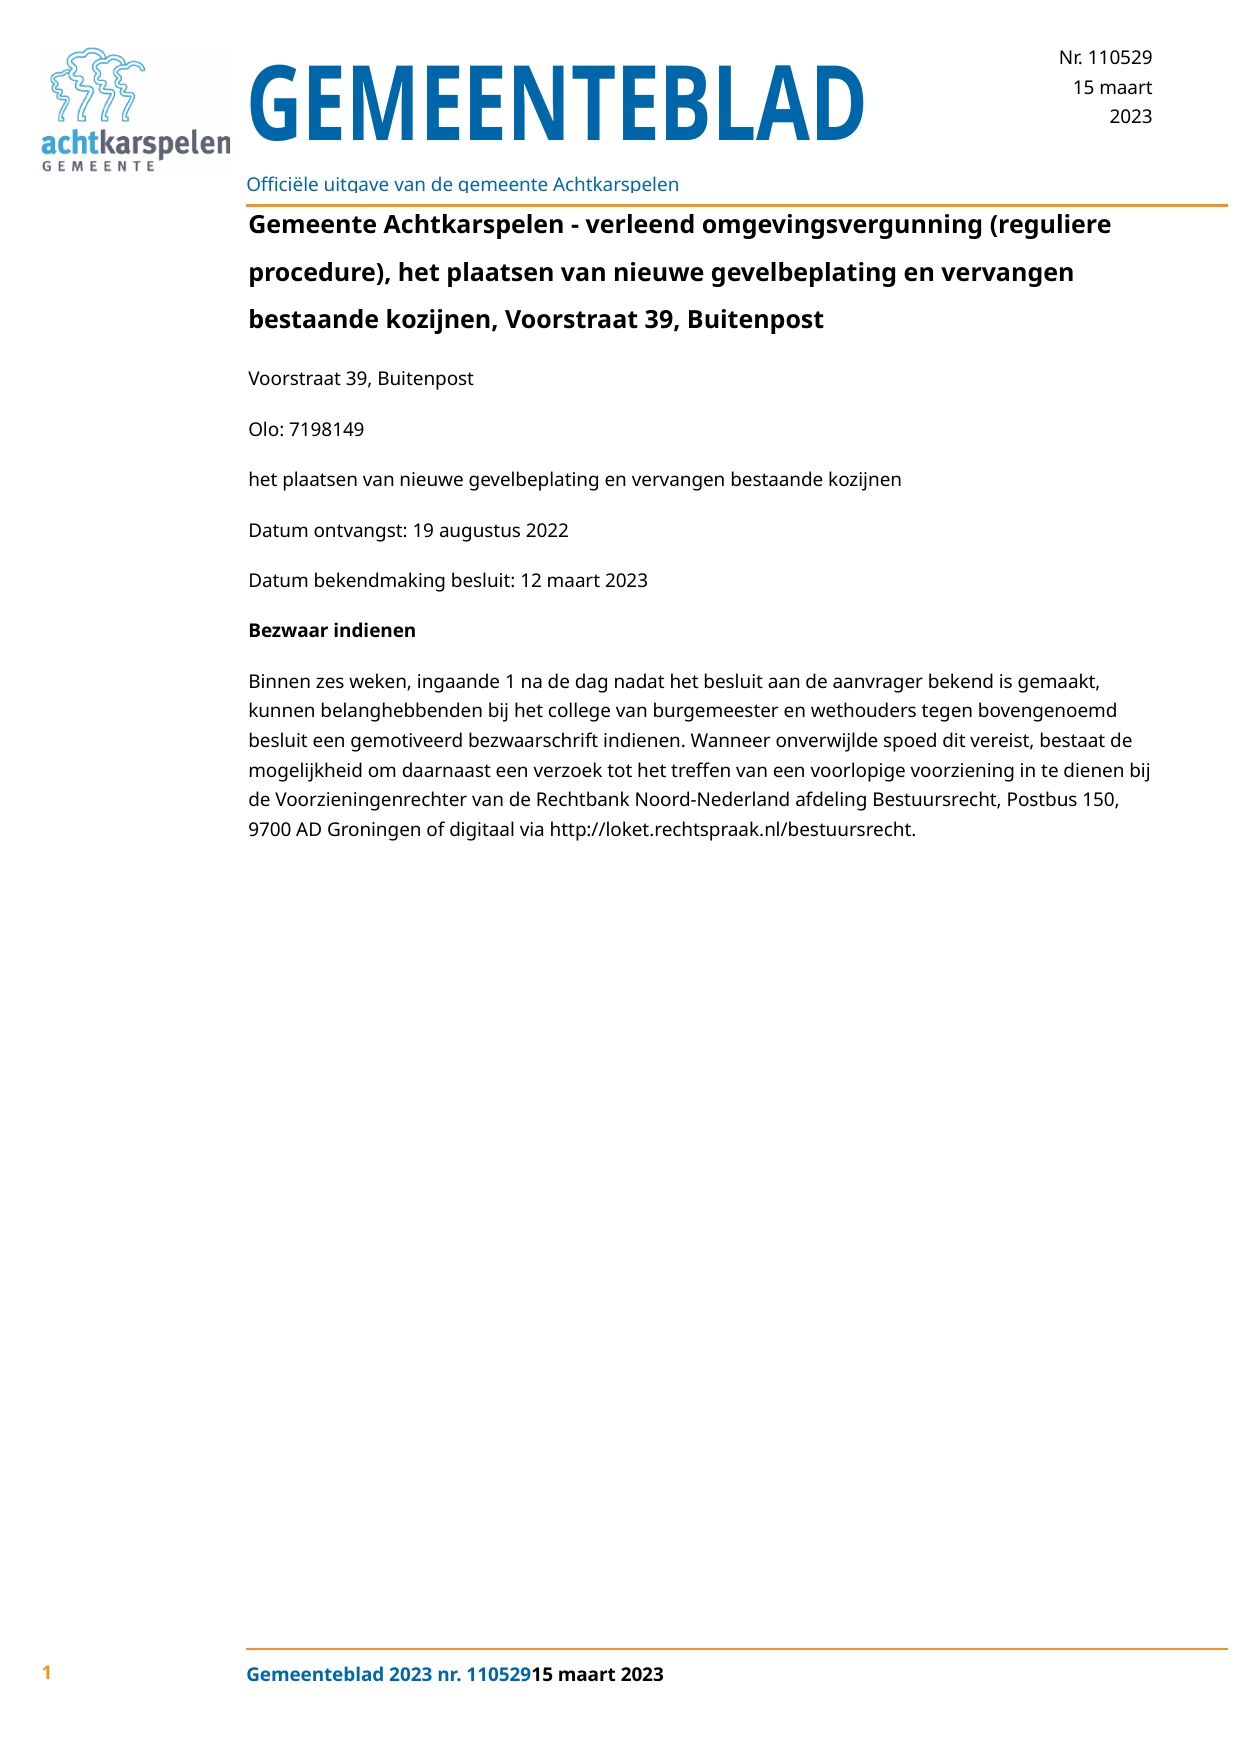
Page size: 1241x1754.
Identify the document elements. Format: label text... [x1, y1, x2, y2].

text Voorstraat 39, Buitenpost [248, 366, 1152, 391]
picture [41, 47, 231, 172]
text Gemeente Achtkarspelen - verleend omgevingsvergunning (reguliere procedure), het plaatsen van nieuwe gevelbeplating en vervangen bestaande kozijnen, Voorstraat 39, Buitenpost [248, 207, 1152, 336]
text het plaatsen van nieuwe gevelbeplating en vervangen bestaande kozijnen [248, 466, 1152, 492]
text Datum bekendmaking besluit: 12 maart 2023 [248, 567, 1152, 593]
text Olo: 7198149 [248, 416, 1152, 442]
text Bezwaar indienen [248, 618, 1152, 643]
text Binnen zes weken, ingaande 1 na de dag nadat het besluit aan de aanvrager bekend is gemaakt, kunnen belanghebbenden bij het college van burgemeester en wethouders tegen bovengenoemd besluit een gemotiveerd bezwaarschrift indienen. Wanneer onverwijlde spoed dit vereist, bestaat de mogelijkheid om daarnaast een verzoek tot het treffen van een voorlopige voorziening in te dienen bij de Voorzieningenrechter van de Rechtbank Noord-Nederland afdeling Bestuursrecht, Postbus 150, 9700 AD Groningen of digitaal via http://loket.rechtspraak.nl/bestuursrecht. [248, 668, 1152, 842]
text Datum ontvangst: 19 augustus 2022 [248, 517, 1152, 542]
